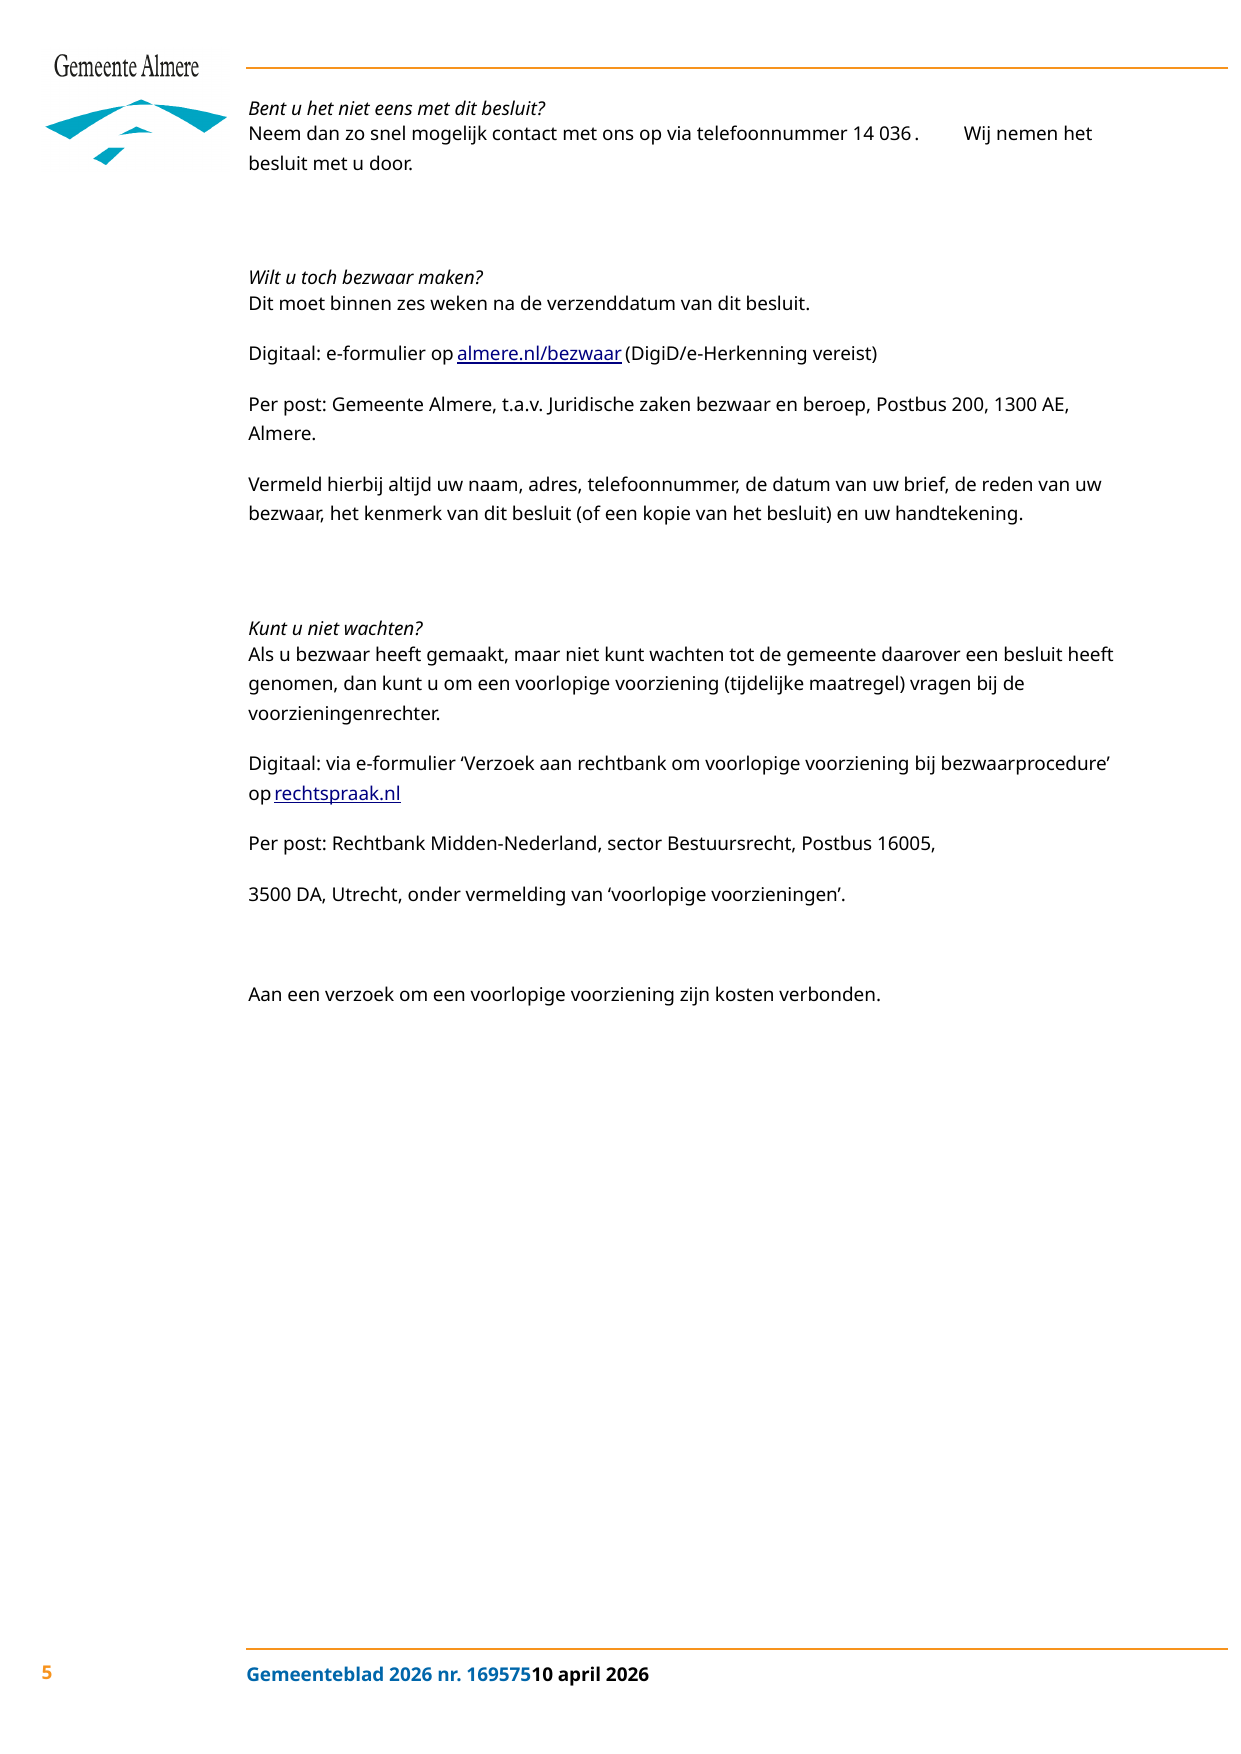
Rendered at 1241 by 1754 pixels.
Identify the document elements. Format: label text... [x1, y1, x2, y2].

text Per post: Rechtbank Midden-Nederland, sector Bestuursrecht, Postbus 16005, [248, 830, 1152, 856]
text Dit moet binnen zes weken na de verzenddatum van dit besluit. [248, 290, 1152, 316]
text Vermeld hierbij altijd uw naam, adres, telefoonnummer, de datum van uw brief, de reden van uw bezwaar, het kenmerk van dit besluit (of een kopie van het besluit) en uw handtekening. [248, 471, 1152, 526]
text Aan een verzoek om een voorlopige voorziening zijn kosten verbonden. [248, 982, 1152, 1007]
text Digitaal: via e-formulier ‘Verzoek aan rechtbank om voorlopige voorziening bij bezwaarprocedure’ op rechtspraak.nl [248, 750, 1152, 806]
text Per post: Gemeente Almere, t.a.v. Juridische zaken bezwaar en beroep, Postbus 200, 1300 AE, Almere. [248, 391, 1152, 446]
text Bent u het niet eens met dit besluit? [248, 95, 1152, 121]
picture [41, 47, 231, 172]
text Wilt u toch bezwaar maken? [248, 264, 1152, 290]
text Digitaal: e-formulier op almere.nl/bezwaar (DigiD/e-Herkenning vereist) [248, 341, 1152, 366]
text Kunt u niet wachten? [248, 615, 1152, 641]
text 3500 DA, Utrecht, onder vermelding van ‘voorlopige voorzieningen’. [248, 881, 1152, 906]
text Neem dan zo snel mogelijk contact met ons op via telefoonnummer 14 036 . Wij nemen het besluit met u door. [248, 121, 1152, 176]
text Als u bezwaar heeft gemaakt, maar niet kunt wachten tot de gemeente daarover een besluit heeft genomen, dan kunt u om een voorlopige voorziening (tijdelijke maatregel) vragen bij de voorzieningenrechter. [248, 641, 1152, 726]
